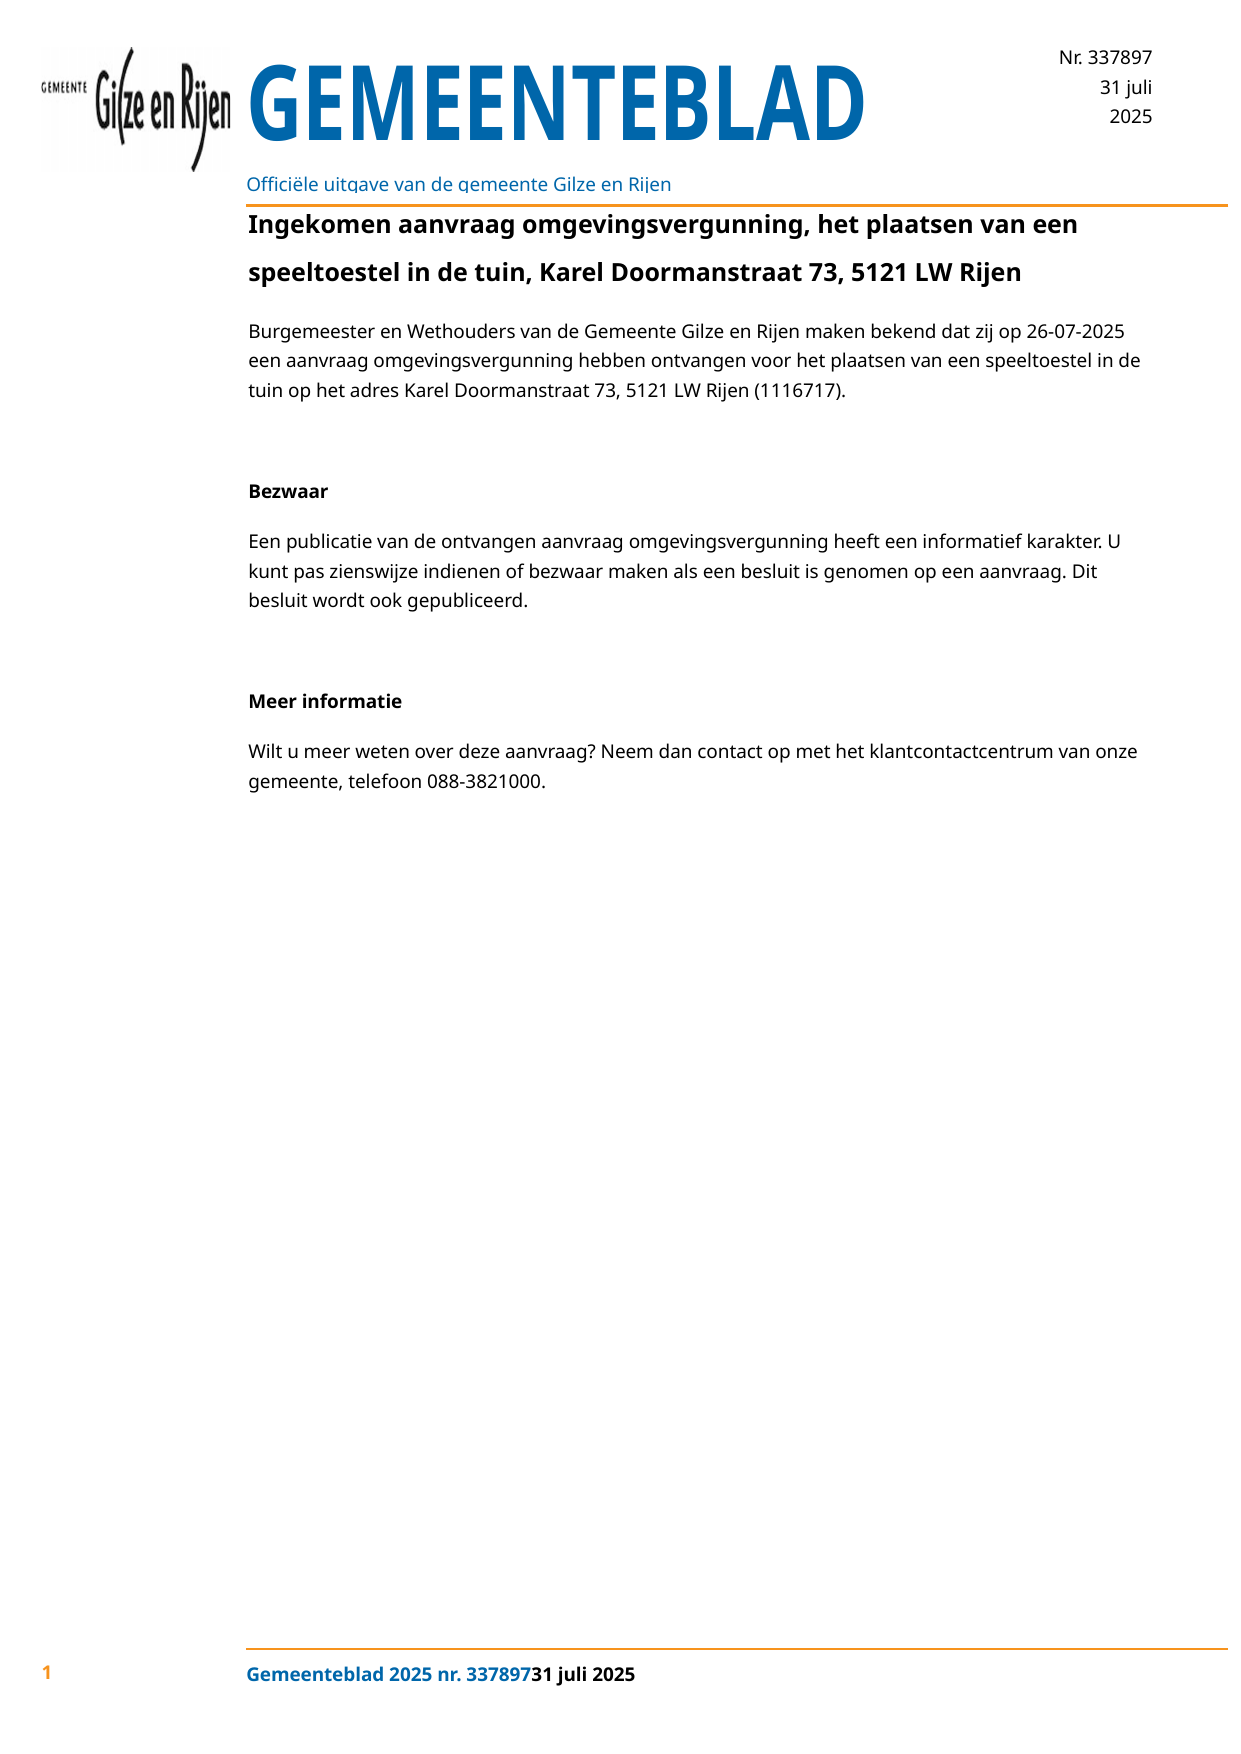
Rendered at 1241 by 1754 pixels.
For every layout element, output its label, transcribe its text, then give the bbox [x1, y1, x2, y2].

text Meer informatie [248, 688, 1152, 714]
text Burgemeester en Wethouders van de Gemeente Gilze en Rijen maken bekend dat zij op 26-07-2025 een aanvraag omgevingsvergunning hebben ontvangen voor het plaatsen van een speeltoestel in de tuin op het adres Karel Doormanstraat 73, 5121 LW Rijen (1116717). [248, 318, 1152, 403]
text Ingekomen aanvraag omgevingsvergunning, het plaatsen van een speeltoestel in de tuin, Karel Doormanstraat 73, 5121 LW Rijen [248, 207, 1152, 288]
text Bezwaar [248, 478, 1152, 504]
text Wilt u meer weten over deze aanvraag? Neem dan contact op met het klantcontactcentrum van onze gemeente, telefoon 088-3821000. [248, 739, 1152, 794]
text Een publicatie van de ontvangen aanvraag omgevingsvergunning heeft een informatief karakter. U kunt pas zienswijze indienen of bezwaar maken als een besluit is genomen op een aanvraag. Dit besluit wordt ook gepubliceerd. [248, 528, 1152, 613]
picture [41, 47, 231, 172]
